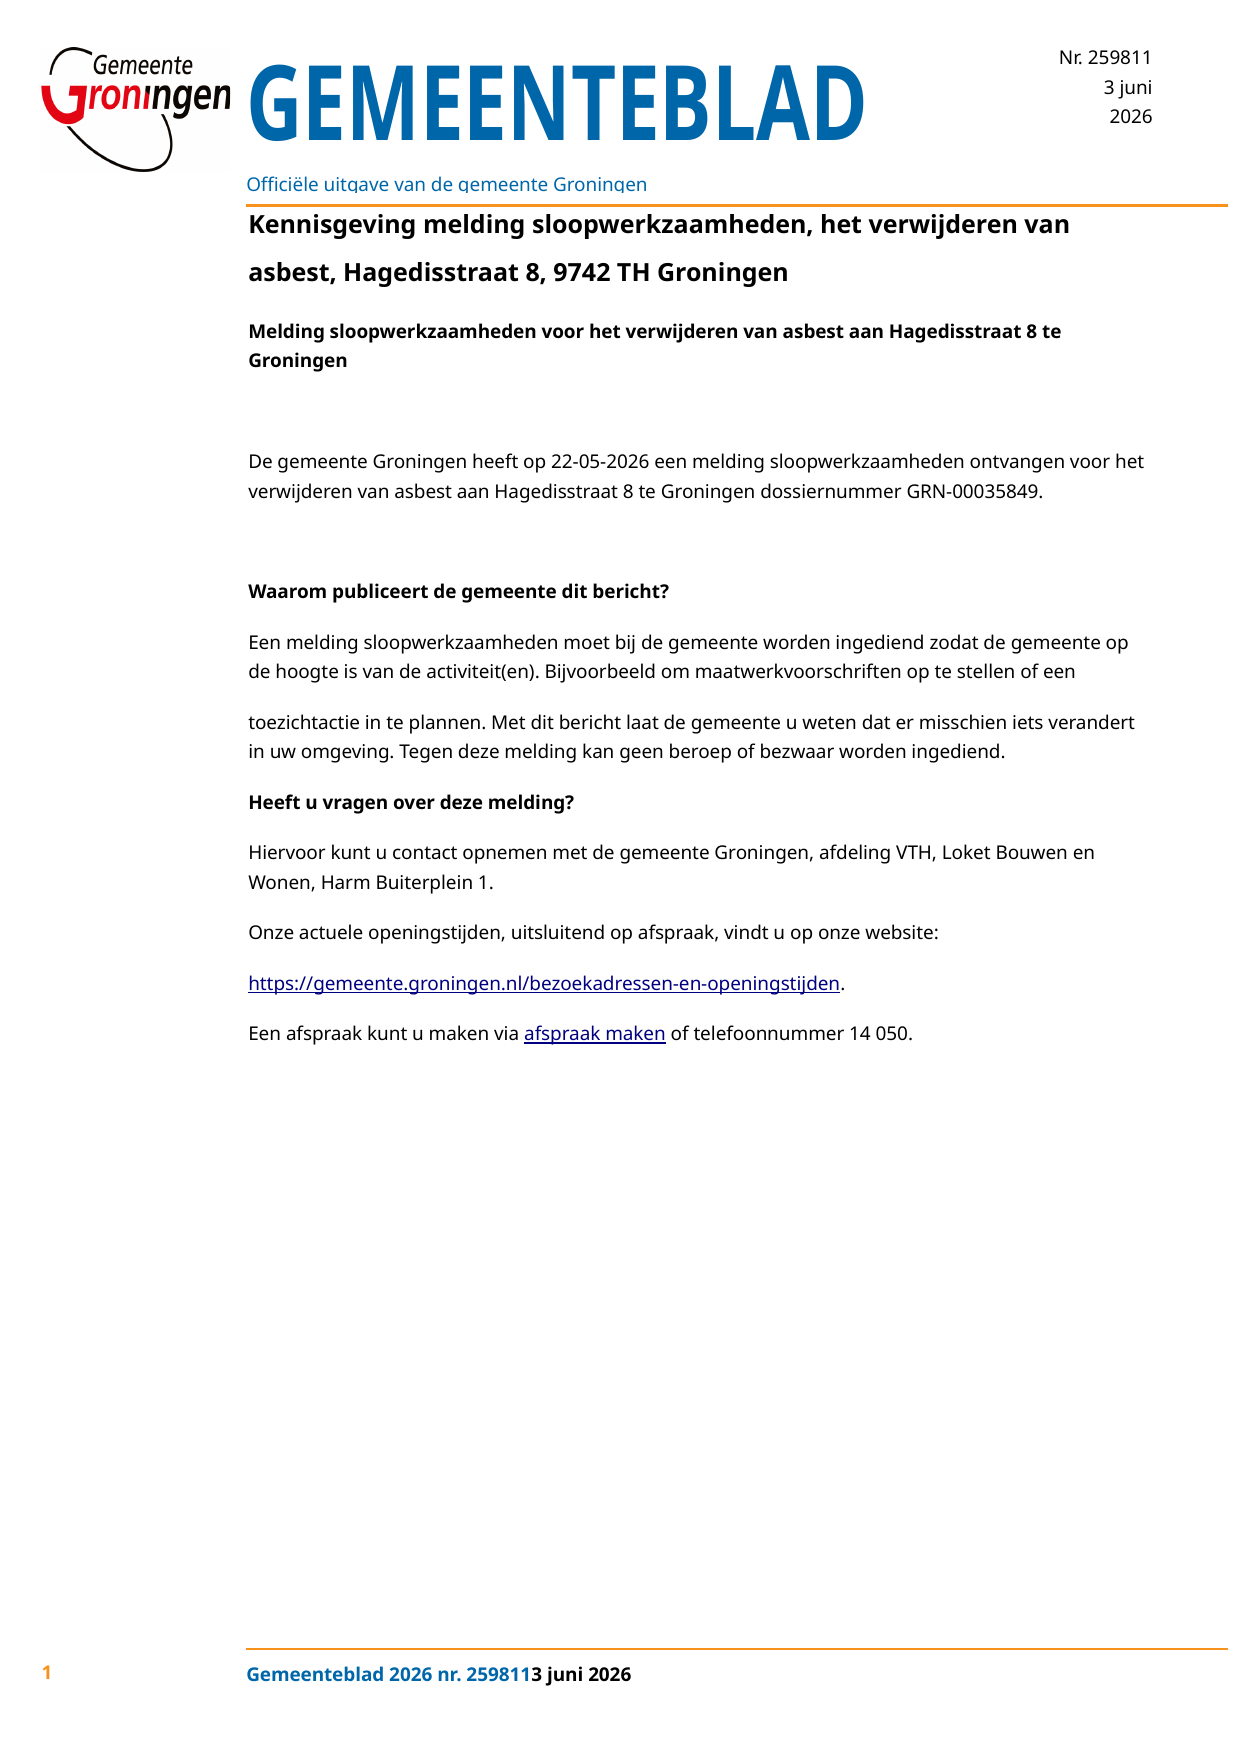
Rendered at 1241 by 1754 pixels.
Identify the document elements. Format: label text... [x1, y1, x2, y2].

text Onze actuele openingstijden, uitsluitend op afspraak, vindt u op onze website: [248, 919, 1152, 945]
text Een afspraak kunt u maken via afspraak maken of telefoonnummer 14 050. [248, 1020, 1152, 1046]
text Heeft u vragen over deze melding? [248, 789, 1152, 815]
text toezichtactie in te plannen. Met dit bericht laat de gemeente u weten dat er misschien iets verandert in uw omgeving. Tegen deze melding kan geen beroep of bezwaar worden ingediend. [248, 709, 1152, 764]
text Hiervoor kunt u contact opnemen met de gemeente Groningen, afdeling VTH, Loket Bouwen en Wonen, Harm Buiterplein 1. [248, 839, 1152, 895]
text https://gemeente.groningen.nl/bezoekadressen-en-openingstijden. [248, 970, 1152, 996]
text Waarom publiceert de gemeente dit bericht? [248, 579, 1152, 604]
picture [41, 47, 231, 172]
text Een melding sloopwerkzaamheden moet bij de gemeente worden ingediend zodat de gemeente op de hoogte is van de activiteit(en). Bijvoorbeeld om maatwerkvoorschriften op te stellen of een [248, 629, 1152, 684]
text Melding sloopwerkzaamheden voor het verwijderen van asbest aan Hagedisstraat 8 te Groningen [248, 318, 1152, 373]
text Kennisgeving melding sloopwerkzaamheden, het verwijderen van asbest, Hagedisstraat 8, 9742 TH Groningen [248, 207, 1152, 288]
text De gemeente Groningen heeft op 22-05-2026 een melding sloopwerkzaamheden ontvangen voor het verwijderen van asbest aan Hagedisstraat 8 te Groningen dossiernummer GRN-00035849. [248, 448, 1152, 504]
